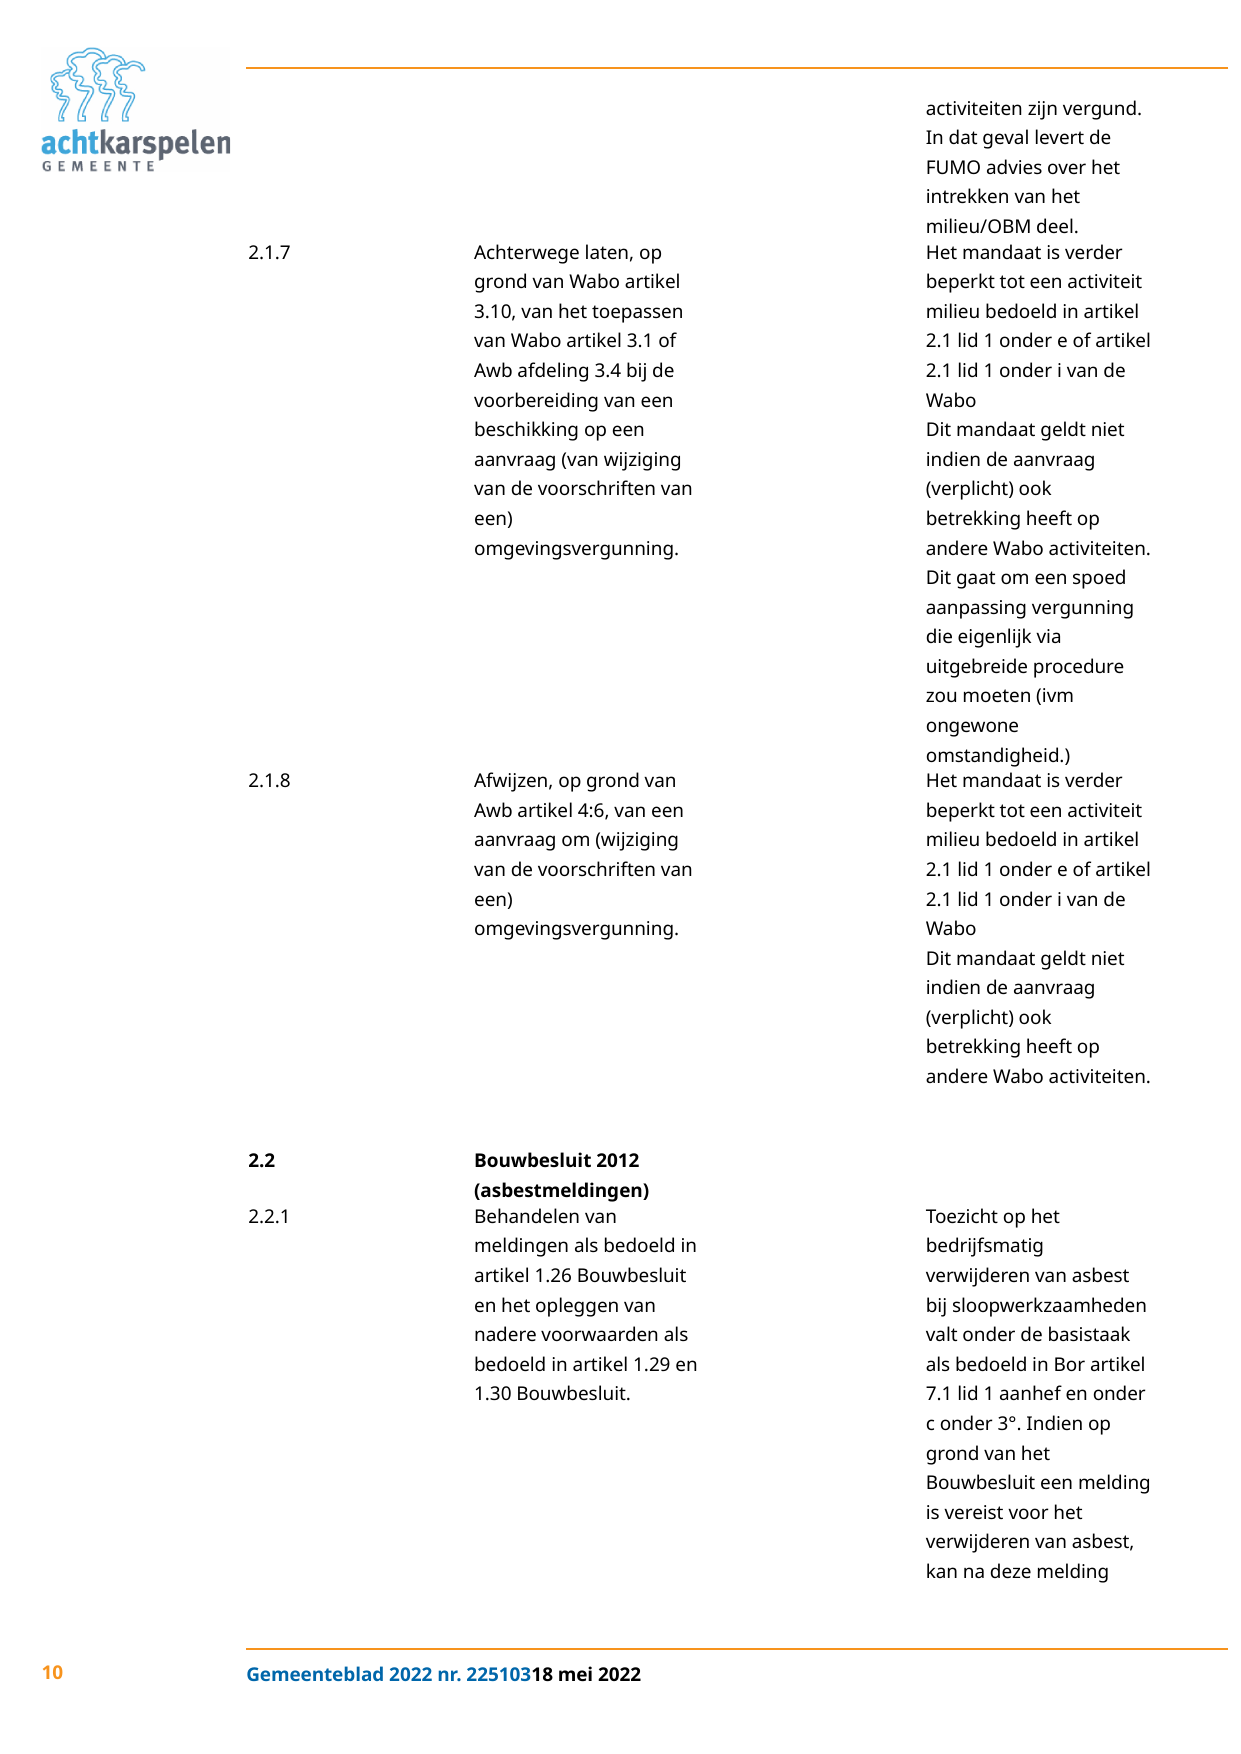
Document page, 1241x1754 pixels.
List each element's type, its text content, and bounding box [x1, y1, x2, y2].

table_cell [474, 95, 700, 239]
table_cell Het mandaat is verder beperkt tot een activiteit milieu bedoeld in artikel 2.1 lid 1 onder e of artikel 2.1 lid 1 onder i van de Wabo Dit mandaat geldt niet indien de aanvraag (verplicht) ook betrekking heeft op andere Wabo activiteiten. [926, 768, 1152, 1089]
table_cell 2.1.7 [248, 239, 474, 767]
table_cell Bouwbesluit 2012 (asbestmeldingen) [474, 1148, 700, 1203]
table_cell 2.1.8 [248, 768, 474, 1089]
table_cell [700, 239, 926, 767]
table_cell [248, 95, 474, 239]
table_cell 2.2.1 [248, 1203, 474, 1584]
table_cell activiteiten zijn vergund. In dat geval levert de FUMO advies over het intrekken van het milieu/OBM deel. [926, 95, 1152, 239]
table_cell [700, 95, 926, 239]
table_header [248, 1122, 1152, 1148]
table_cell Afwijzen, op grond van Awb artikel 4:6, van een aanvraag om (wijziging van de voorschriften van een) omgevingsvergunning. [474, 768, 700, 1089]
table_cell Behandelen van meldingen als bedoeld in artikel 1.26 Bouwbesluit en het opleggen van nadere voorwaarden als bedoeld in artikel 1.29 en 1.30 Bouwbesluit. [474, 1203, 700, 1584]
table_cell Het mandaat is verder beperkt tot een activiteit milieu bedoeld in artikel 2.1 lid 1 onder e of artikel 2.1 lid 1 onder i van de Wabo Dit mandaat geldt niet indien de aanvraag (verplicht) ook betrekking heeft op andere Wabo activiteiten. Dit gaat om een spoed aanpassing vergunning die eigenlijk via uitgebreide procedure zou moeten (ivm ongewone omstandigheid.) [926, 239, 1152, 767]
table_cell Achterwege laten, op grond van Wabo artikel 3.10, van het toepassen van Wabo artikel 3.1 of Awb afdeling 3.4 bij de voorbereiding van een beschikking op een aanvraag (van wijziging van de voorschriften van een) omgevingsvergunning. [474, 239, 700, 767]
table_cell [700, 768, 926, 1089]
table_cell [700, 1203, 926, 1584]
table_cell Toezicht op het bedrijfsmatig verwijderen van asbest bij sloopwerkzaamheden valt onder de basistaak als bedoeld in Bor artikel 7.1 lid 1 aanhef en onder c onder 3°. Indien op grond van het Bouwbesluit een melding is vereist voor het verwijderen van asbest, kan na deze melding [926, 1203, 1152, 1584]
table_cell [700, 1148, 1152, 1203]
picture [41, 47, 231, 172]
table_cell 2.2 [248, 1148, 474, 1203]
